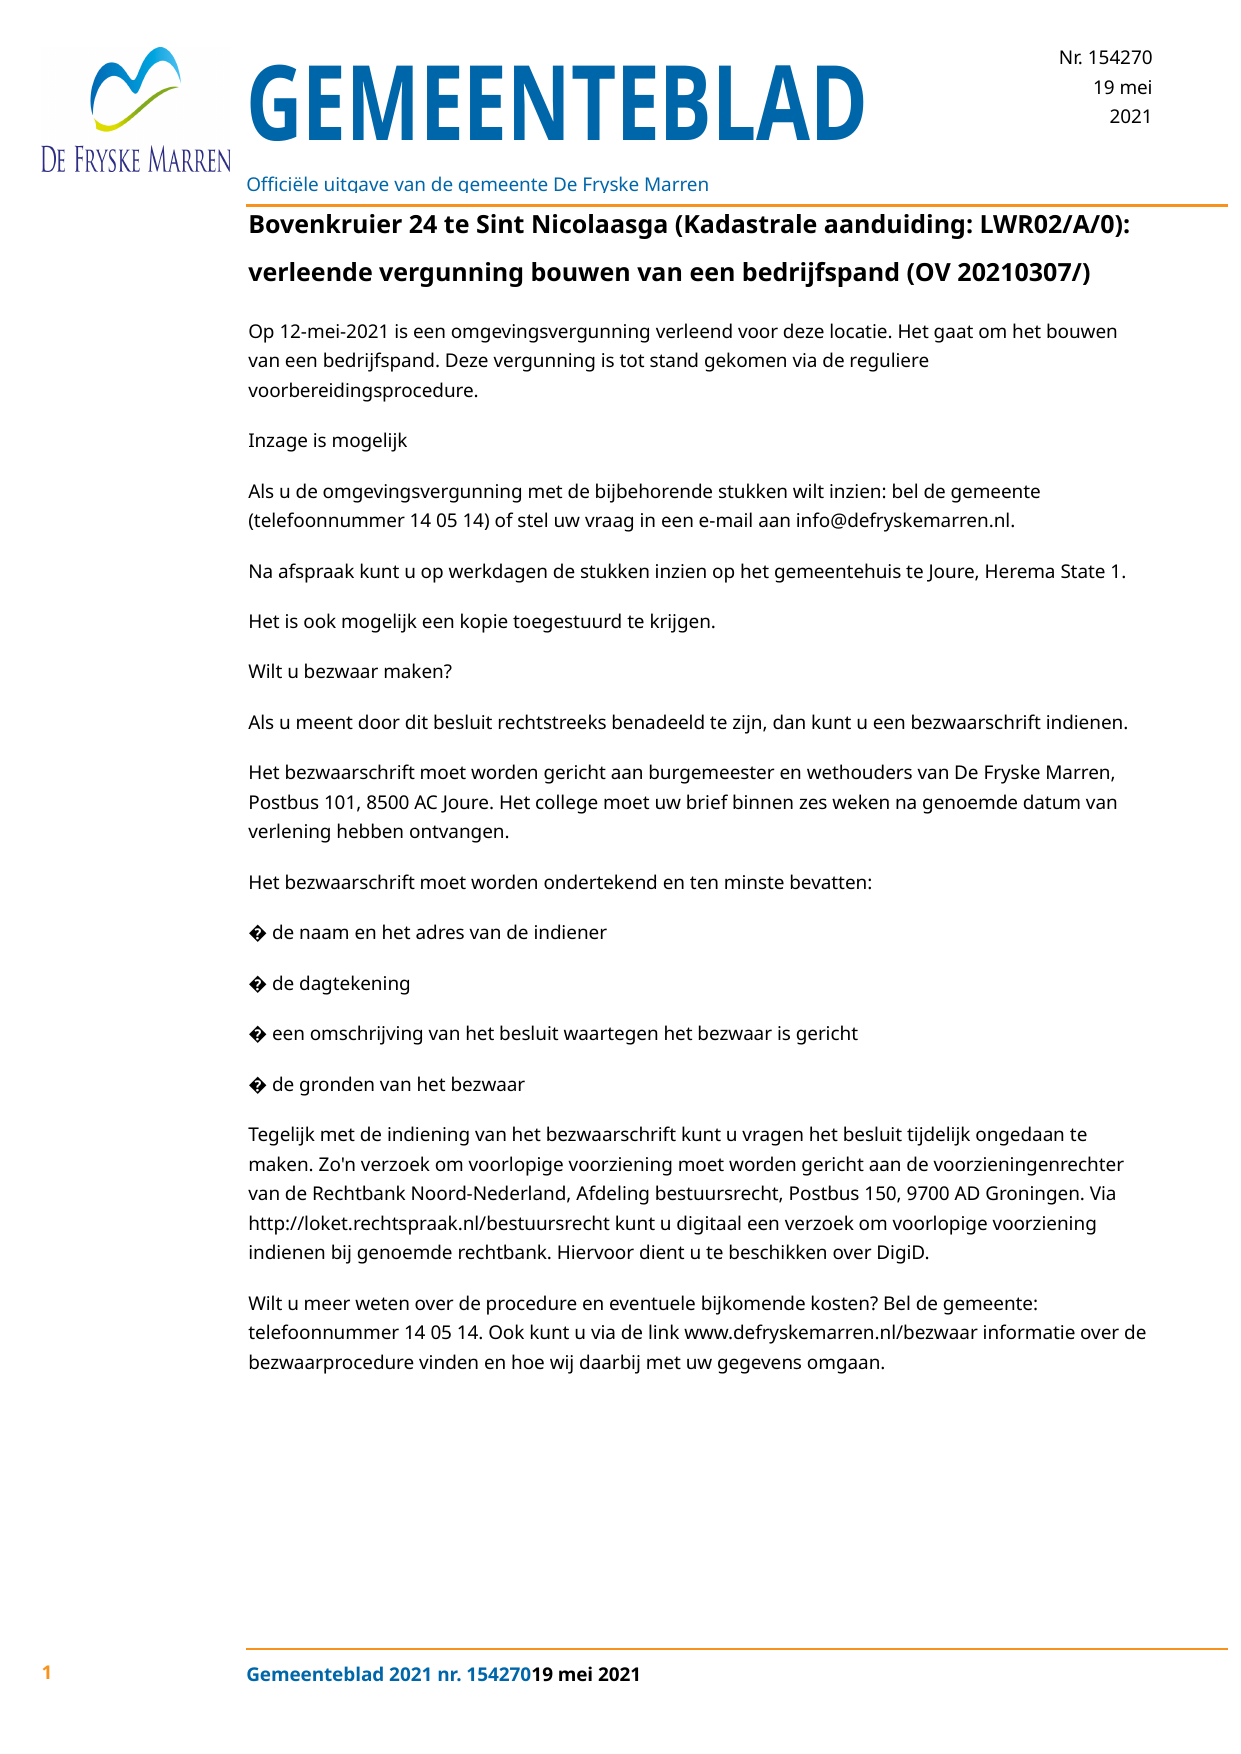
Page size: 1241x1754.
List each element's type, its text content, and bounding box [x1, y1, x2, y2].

text � de naam en het adres van de indiener [248, 919, 1152, 945]
picture [41, 47, 231, 172]
text Als u de omgevingsvergunning met de bijbehorende stukken wilt inzien: bel de gemeente (telefoonnummer 14 05 14) of stel uw vraag in een e-mail aan info@defryskemarren.nl. [248, 478, 1152, 533]
text Wilt u meer weten over de procedure en eventuele bijkomende kosten? Bel de gemeente: telefoonnummer 14 05 14. Ook kunt u via de link www.defryskemarren.nl/bezwaar informatie over de bezwaarprocedure vinden en hoe wij daarbij met uw gegevens omgaan. [248, 1290, 1152, 1375]
text Het bezwaarschrift moet worden gericht aan burgemeester en wethouders van De Fryske Marren, Postbus 101, 8500 AC Joure. Het college moet uw brief binnen zes weken na genoemde datum van verlening hebben ontvangen. [248, 759, 1152, 844]
text � de dagtekening [248, 970, 1152, 996]
text Het bezwaarschrift moet worden ondertekend en ten minste bevatten: [248, 869, 1152, 895]
text Als u meent door dit besluit rechtstreeks benadeeld te zijn, dan kunt u een bezwaarschrift indienen. [248, 709, 1152, 735]
text Bovenkruier 24 te Sint Nicolaasga (Kadastrale aanduiding: LWR02/A/0): verleende vergunning bouwen van een bedrijfspand (OV 20210307/) [248, 207, 1152, 288]
text � de gronden van het bezwaar [248, 1071, 1152, 1097]
text Op 12-mei-2021 is een omgevingsvergunning verleend voor deze locatie. Het gaat om het bouwen van een bedrijfspand. Deze vergunning is tot stand gekomen via de reguliere voorbereidingsprocedure. [248, 318, 1152, 403]
text Inzage is mogelijk [248, 427, 1152, 453]
text Na afspraak kunt u op werkdagen de stukken inzien op het gemeentehuis te Joure, Herema State 1. [248, 558, 1152, 584]
text Tegelijk met de indiening van het bezwaarschrift kunt u vragen het besluit tijdelijk ongedaan te maken. Zo'n verzoek om voorlopige voorziening moet worden gericht aan de voorzieningenrechter van de Rechtbank Noord-Nederland, Afdeling bestuursrecht, Postbus 150, 9700 AD Groningen. Via http://loket.rechtspraak.nl/bestuursrecht kunt u digitaal een verzoek om voorlopige voorziening indienen bij genoemde rechtbank. Hiervoor dient u te beschikken over DigiD. [248, 1121, 1152, 1265]
text � een omschrijving van het besluit waartegen het bezwaar is gericht [248, 1020, 1152, 1046]
text Wilt u bezwaar maken? [248, 659, 1152, 684]
text Het is ook mogelijk een kopie toegestuurd te krijgen. [248, 608, 1152, 634]
